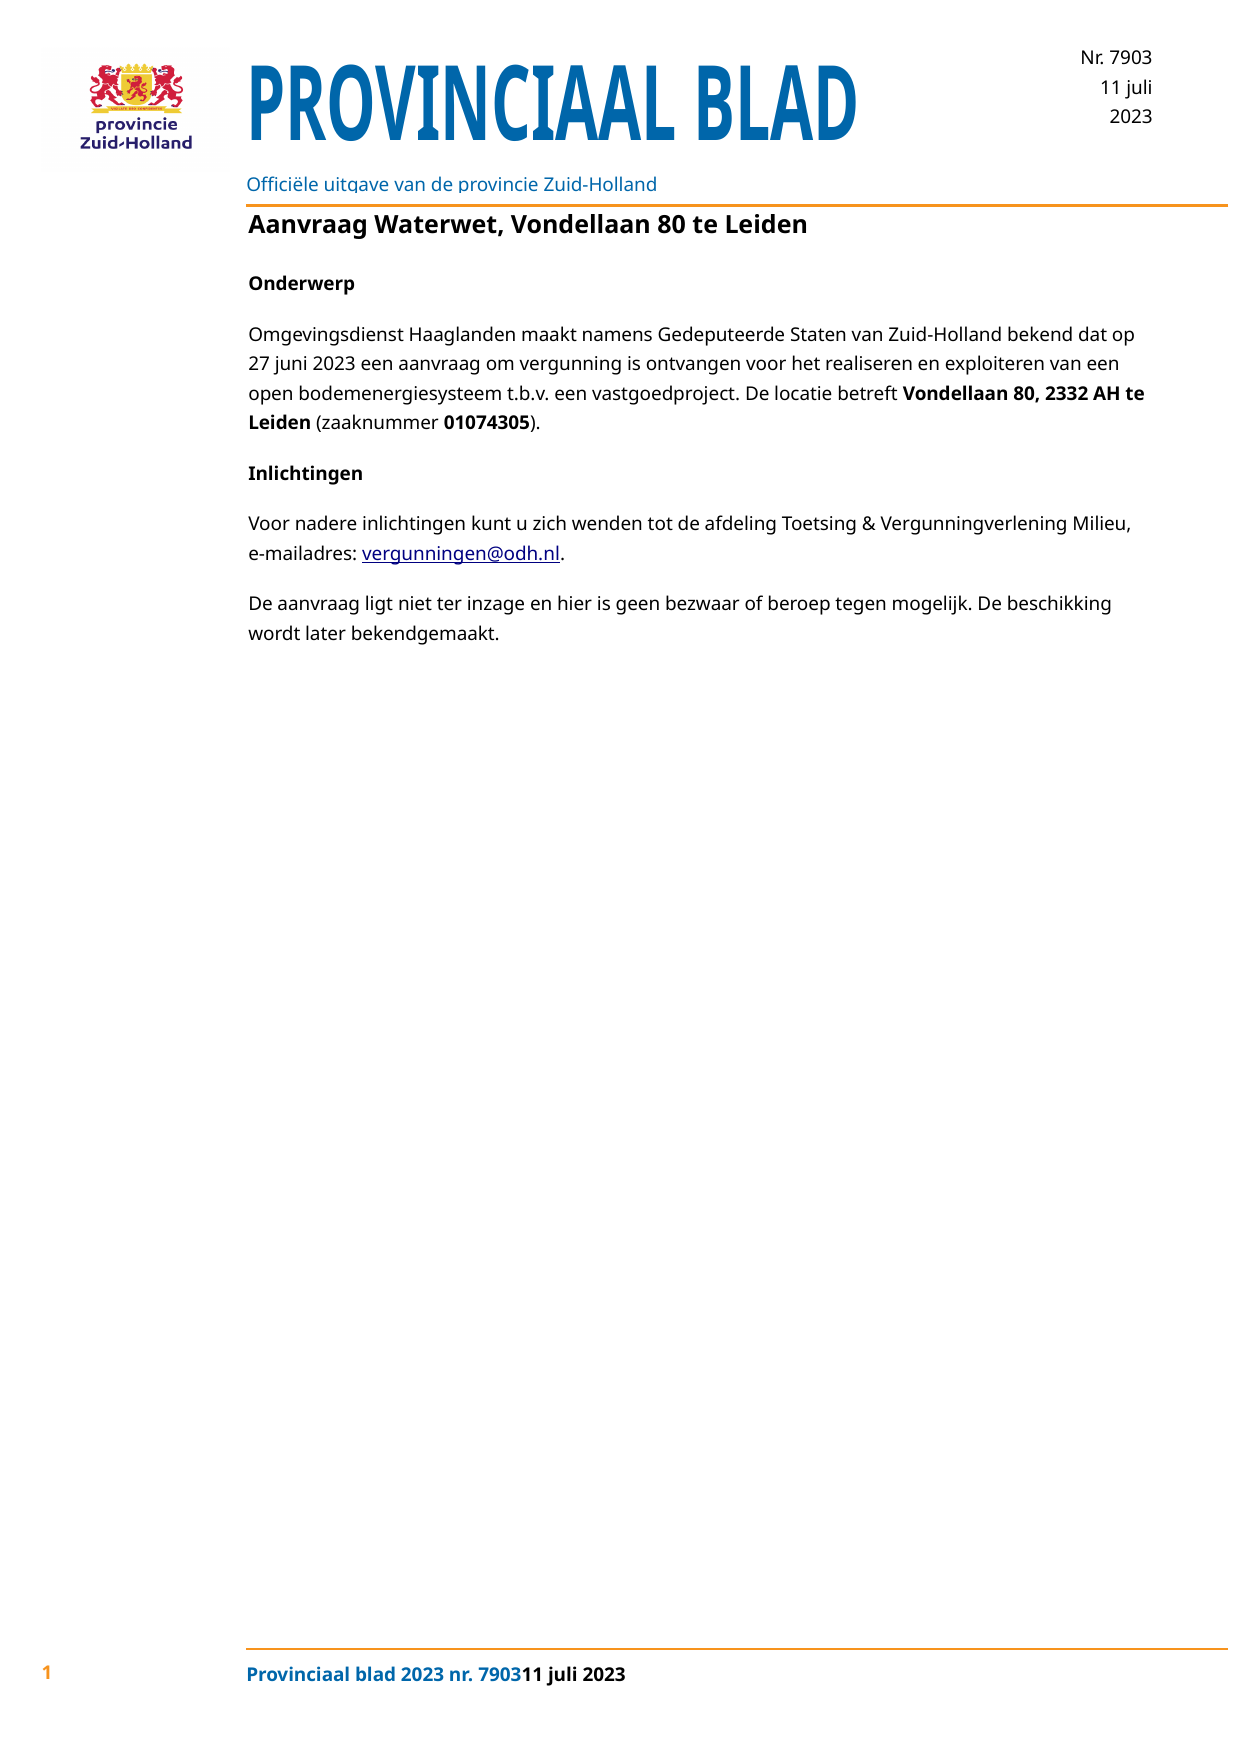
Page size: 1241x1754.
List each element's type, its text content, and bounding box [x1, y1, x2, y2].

picture [41, 47, 231, 172]
text Voor nadere inlichtingen kunt u zich wenden tot de afdeling Toetsing & Vergunningverlening Milieu, e-mailadres: vergunningen@odh.nl. [248, 510, 1152, 566]
text De aanvraag ligt niet ter inzage en hier is geen bezwaar of beroep tegen mogelijk. De beschikking wordt later bekendgemaakt. [248, 590, 1152, 646]
text Inlichtingen [248, 460, 1152, 486]
text Omgevingsdienst Haaglanden maakt namens Gedeputeerde Staten van Zuid-Holland bekend dat op 27 juni 2023 een aanvraag om vergunning is ontvangen voor het realiseren en exploiteren van een open bodemenergiesysteem t.b.v. een vastgoedproject. De locatie betreft Vondellaan 80, 2332 AH te Leiden (zaaknummer 01074305). [248, 321, 1152, 435]
text Aanvraag Waterwet, Vondellaan 80 te Leiden [248, 207, 1152, 241]
text Onderwerp [248, 270, 1152, 296]
